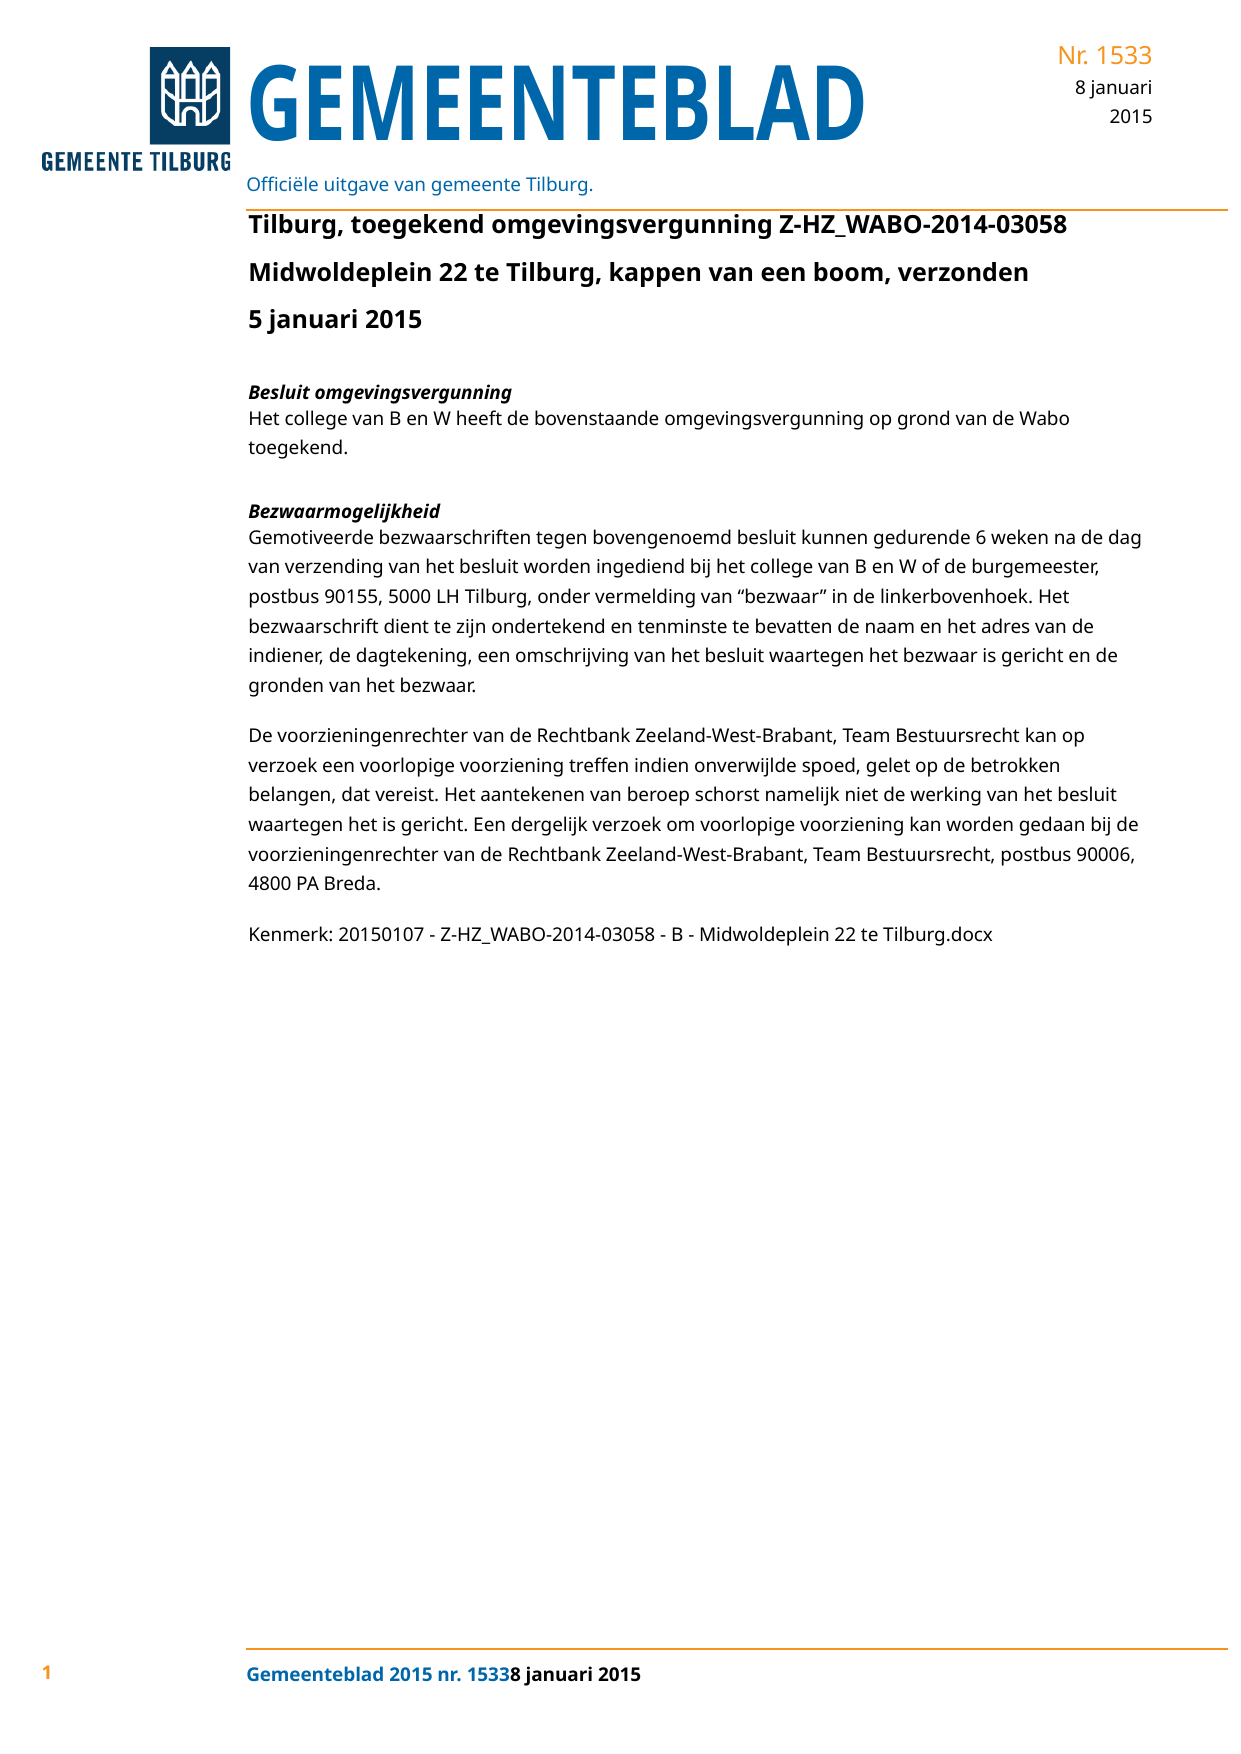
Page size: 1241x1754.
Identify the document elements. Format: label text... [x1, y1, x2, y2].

text Gemotiveerde bezwaarschriften tegen bovengenoemd besluit kunnen gedurende 6 weken na de dag van verzending van het besluit worden ingediend bij het college van B en W of de burgemeester, postbus 90155, 5000 LH Tilburg, onder vermelding van “bezwaar” in de linkerbovenhoek. Het bezwaarschrift dient te zijn ondertekend en tenminste te bevatten de naam en het adres van de indiener, de dagtekening, een omschrijving van het besluit waartegen het bezwaar is gericht en de gronden van het bezwaar. [248, 524, 1152, 698]
picture [41, 47, 231, 172]
text Kenmerk: 20150107 - Z-HZ_WABO-2014-03058 - B - Midwoldeplein 22 te Tilburg.docx [248, 921, 1152, 946]
text De voorzieningenrechter van de Rechtbank Zeeland-West-Brabant, Team Bestuursrecht kan op verzoek een voorlopige voorziening treffen indien onverwijlde spoed, gelet op de betrokken belangen, dat vereist. Het aantekenen van beroep schorst namelijk niet de werking van het besluit waartegen het is gericht. Een dergelijk verzoek om voorlopige voorziening kan worden gedaan bij de voorzieningenrechter van de Rechtbank Zeeland-West-Brabant, Team Bestuursrecht, postbus 90006, 4800 PA Breda. [248, 722, 1152, 896]
text Het college van B en W heeft de bovenstaande omgevingsvergunning op grond van de Wabo toegekend. [248, 405, 1152, 460]
text Besluit omgevingsvergunning [248, 379, 1152, 405]
text Bezwaarmogelijkheid [248, 498, 1152, 524]
text Tilburg, toegekend omgevingsvergunning Z-HZ_WABO-2014-03058 Midwoldeplein 22 te Tilburg, kappen van een boom, verzonden 5 januari 2015 [248, 211, 1152, 336]
